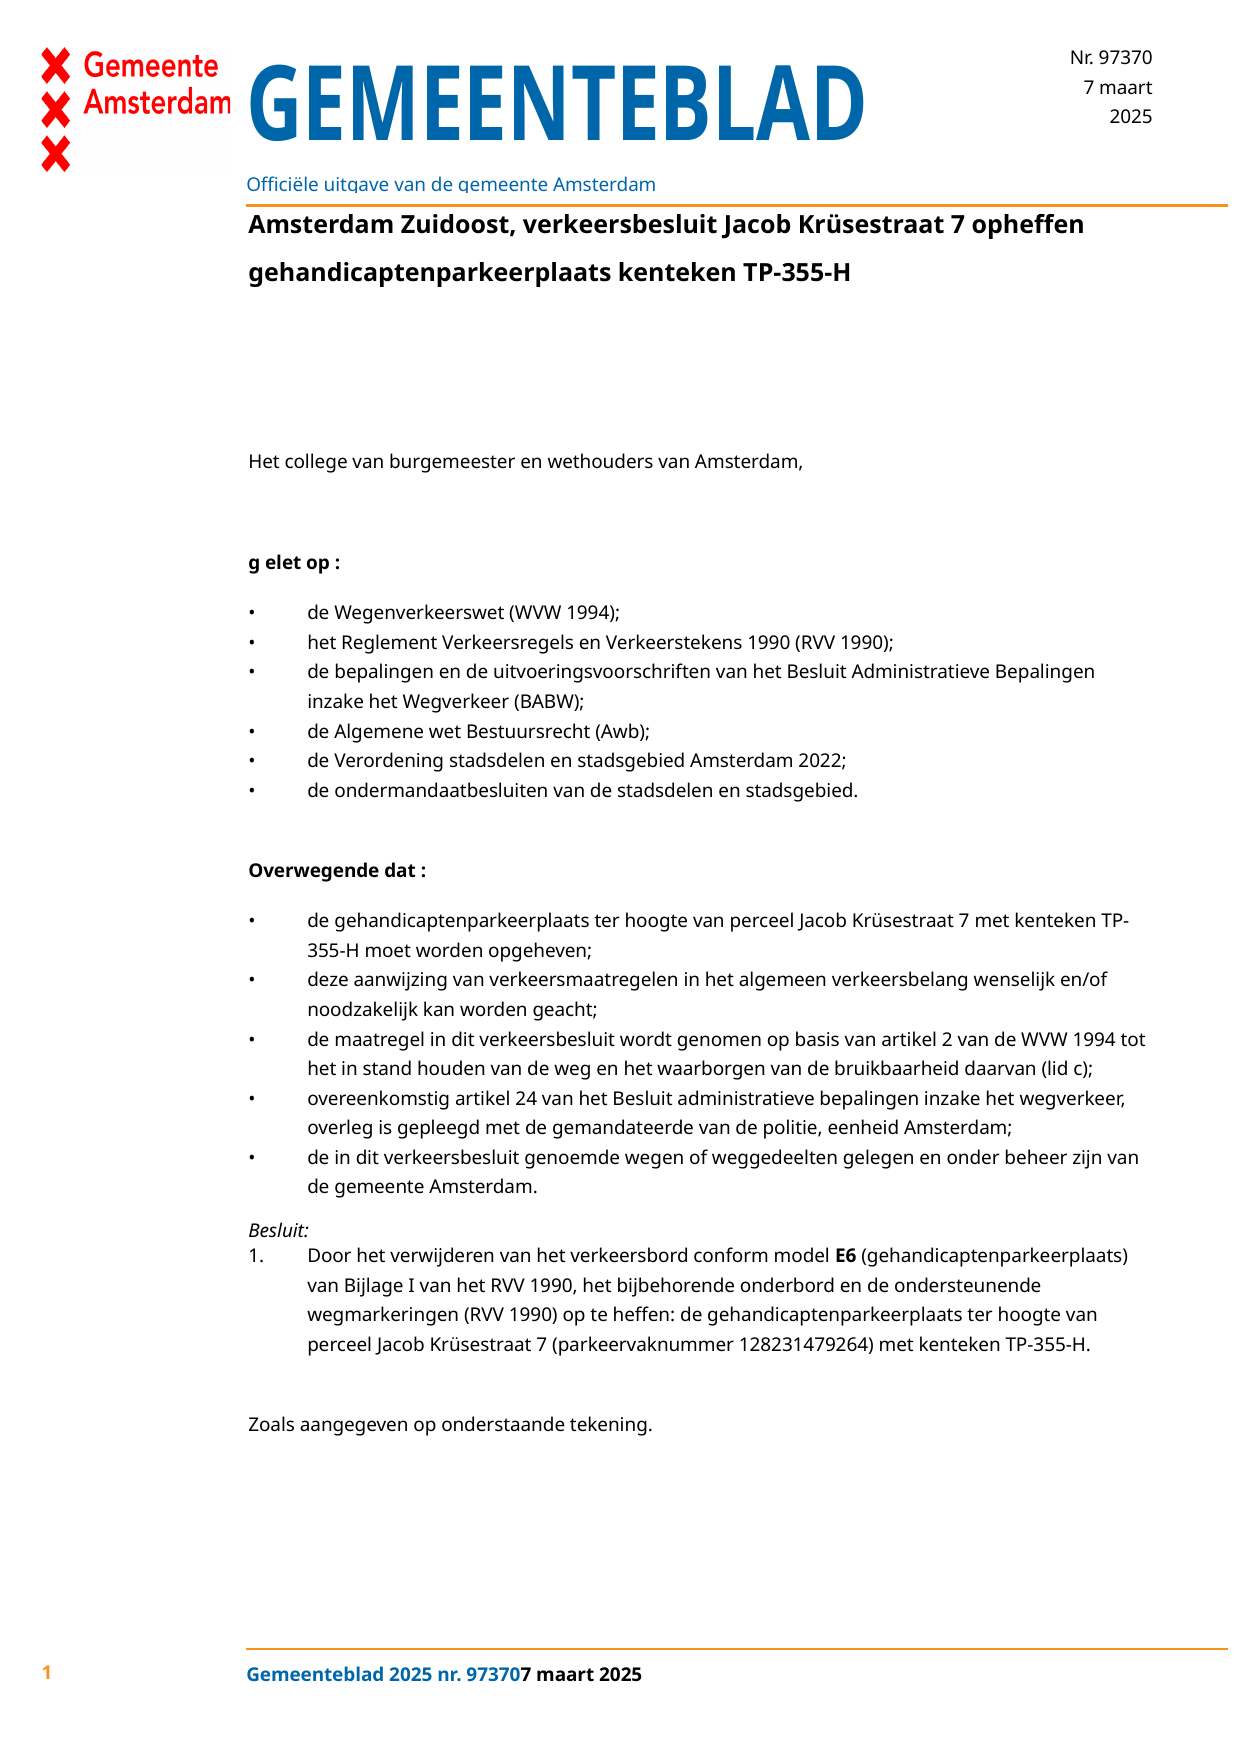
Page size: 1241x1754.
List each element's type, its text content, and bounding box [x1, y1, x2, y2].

list de Algemene wet Bestuursrecht (Awb); [248, 718, 1152, 743]
text g elet op : [248, 549, 1152, 575]
list de gehandicaptenparkeerplaats ter hoogte van perceel Jacob Krüsestraat 7 met kenteken TP-355-H moet worden opgeheven; [248, 907, 1152, 963]
list het Reglement Verkeersregels en Verkeerstekens 1990 (RVV 1990); [248, 629, 1152, 655]
text Overwegende dat : [248, 857, 1152, 883]
list overeenkomstig artikel 24 van het Besluit administratieve bepalingen inzake het wegverkeer, overleg is gepleegd met de gemandateerde van de politie, eenheid Amsterdam; [248, 1085, 1152, 1140]
list de Wegenverkeerswet (WVW 1994); [248, 599, 1152, 625]
text Amsterdam Zuidoost, verkeersbesluit Jacob Krüsestraat 7 opheffen gehandicaptenparkeerplaats kenteken TP-355-H [248, 207, 1152, 288]
picture [41, 47, 231, 172]
list deze aanwijzing van verkeersmaatregelen in het algemeen verkeersbelang wenselijk en/of noodzakelijk kan worden geacht; [248, 967, 1152, 1022]
list de in dit verkeersbesluit genoemde wegen of weggedeelten gelegen en onder beheer zijn van de gemeente Amsterdam. [248, 1144, 1152, 1199]
text Het college van burgemeester en wethouders van Amsterdam, [248, 448, 1152, 474]
list de bepalingen en de uitvoeringsvoorschriften van het Besluit Administratieve Bepalingen inzake het Wegverkeer (BABW); [248, 659, 1152, 714]
text Besluit: [248, 1217, 1152, 1242]
list Door het verwijderen van het verkeersbord conform model E6 (gehandicaptenparkeerplaats) van Bijlage I van het RVV 1990, het bijbehorende onderbord en de ondersteunende wegmarkeringen (RVV 1990) op te heffen: de gehandicaptenparkeerplaats ter hoogte van perceel Jacob Krüsestraat 7 (parkeervaknummer 128231479264) met kenteken TP-355-H. [248, 1242, 1152, 1357]
list de Verordening stadsdelen en stadsgebied Amsterdam 2022; [248, 747, 1152, 773]
list de ondermandaatbesluiten van de stadsdelen en stadsgebied. [248, 777, 1152, 803]
text Zoals aangegeven op onderstaande tekening. [248, 1411, 1152, 1437]
list de maatregel in dit verkeersbesluit wordt genomen op basis van artikel 2 van de WVW 1994 tot het in stand houden van de weg en het waarborgen van de bruikbaarheid daarvan (lid c); [248, 1026, 1152, 1081]
